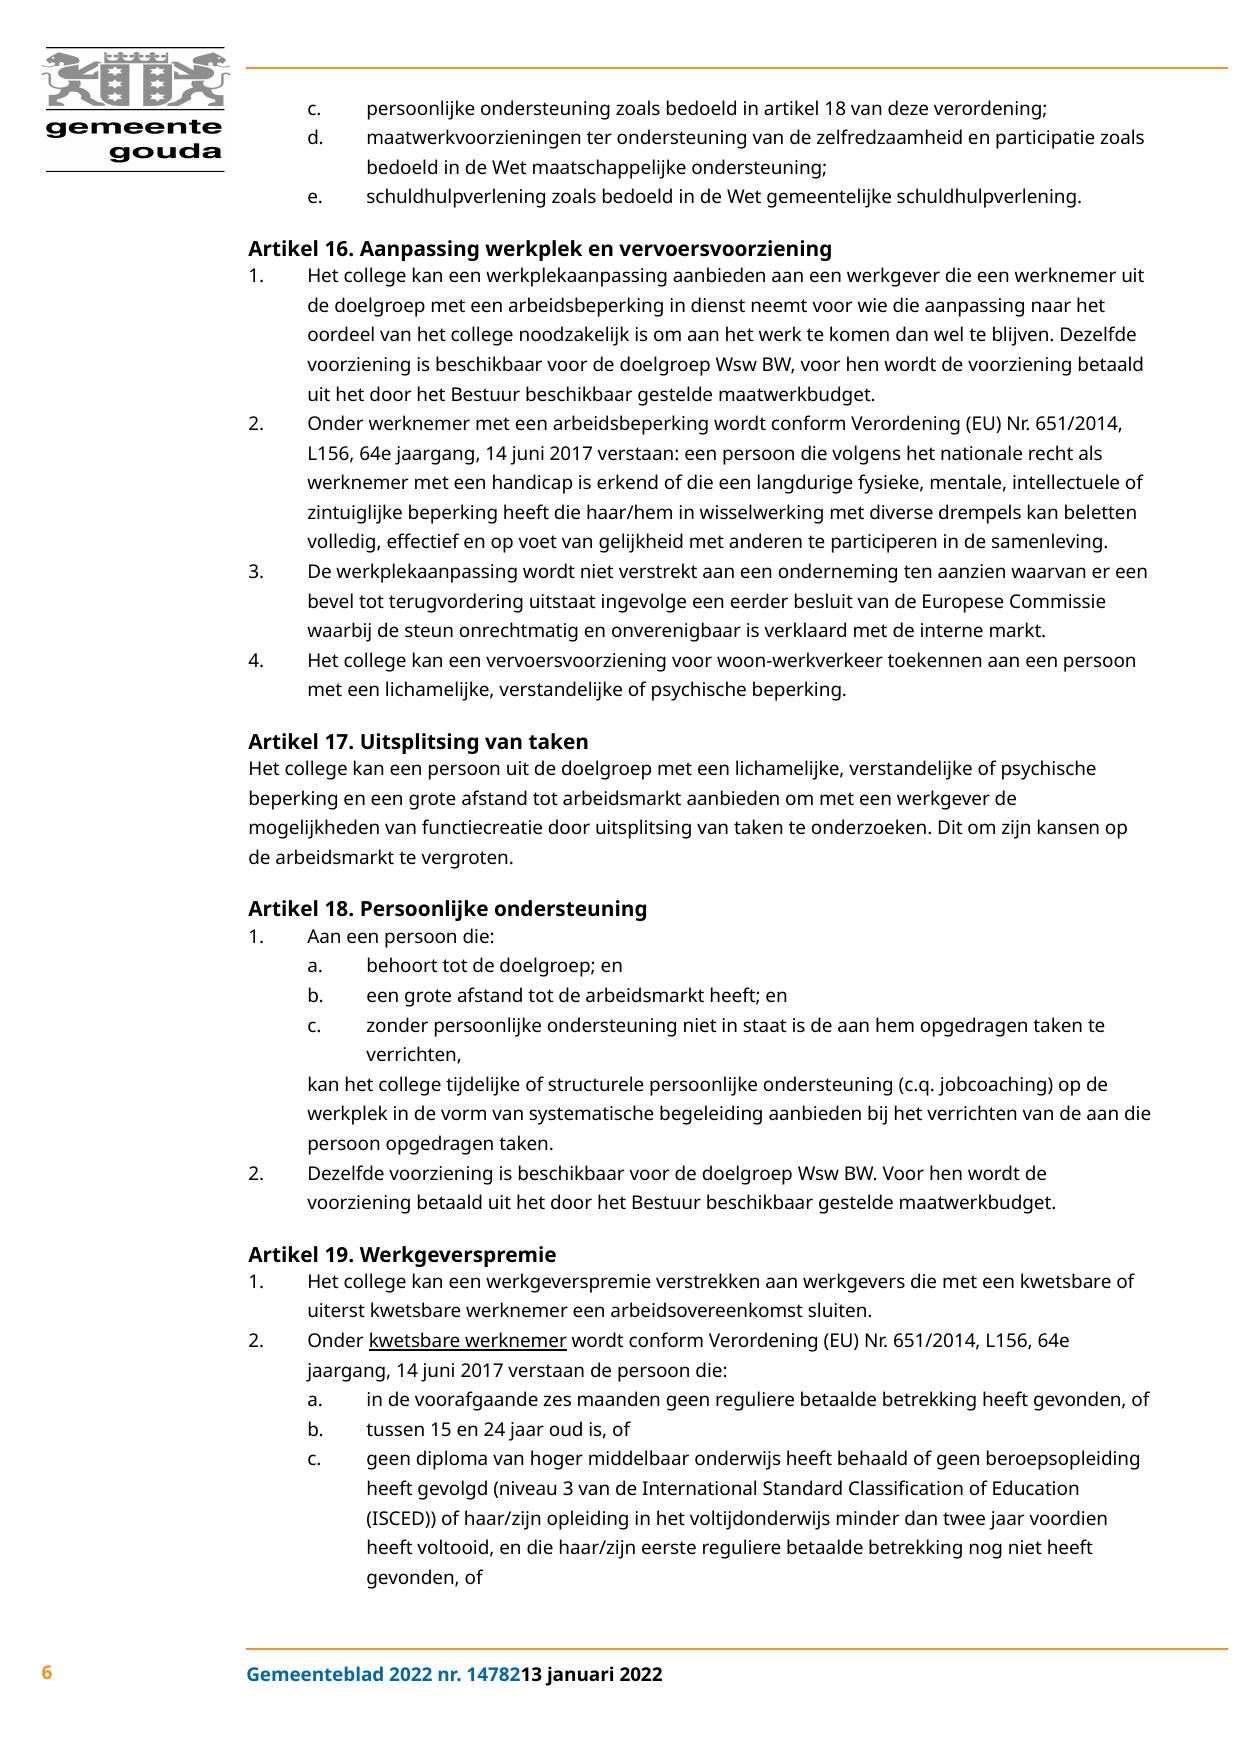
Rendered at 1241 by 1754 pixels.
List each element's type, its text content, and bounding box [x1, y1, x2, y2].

list Het college kan een werkplekaanpassing aanbieden aan een werkgever die een werknemer uit de doelgroep met een arbeidsbeperking in dienst neemt voor wie die aanpassing naar het oordeel van het college noodzakelijk is om aan het werk te komen dan wel te blijven. Dezelfde voorziening is beschikbaar voor de doelgroep Wsw BW, voor hen wordt de voorziening betaald uit het door het Bestuur beschikbaar gestelde maatwerkbudget. [248, 262, 1152, 406]
list Het college kan een werkgeverspremie verstrekken aan werkgevers die met een kwetsbare of uiterst kwetsbare werknemer een arbeidsovereenkomst sluiten. [248, 1268, 1152, 1323]
list Onder werknemer met een arbeidsbeperking wordt conform Verordening (EU) Nr. 651/2014, L156, 64e jaargang, 14 juni 2017 verstaan: een persoon die volgens het nationale recht als werknemer met een handicap is erkend of die een langdurige fysieke, mentale, intellectuele of zintuiglijke beperking heeft die haar/hem in wisselwerking met diverse drempels kan beletten volledig, effectief en op voet van gelijkheid met anderen te participeren in de samenleving. [248, 410, 1152, 554]
list een grote afstand tot de arbeidsmarkt heeft; en [307, 982, 1152, 1008]
list geen diploma van hoger middelbaar onderwijs heeft behaald of geen beroepsopleiding heeft gevolgd (niveau 3 van de International Standard Classification of Education (ISCED)) of haar/zijn opleiding in het voltijdonderwijs minder dan twee jaar voordien heeft voltooid, en die haar/zijn eerste reguliere betaalde betrekking nog niet heeft gevonden, of [307, 1446, 1152, 1590]
text Het college kan een persoon uit de doelgroep met een lichamelijke, verstandelijke of psychische beperking en een grote afstand tot arbeidsmarkt aanbieden om met een werkgever de mogelijkheden van functiecreatie door uitsplitsing van taken te onderzoeken. Dit om zijn kansen op de arbeidsmarkt te vergroten. [248, 755, 1152, 870]
list behoort tot de doelgroep; en [307, 953, 1152, 978]
list zonder persoonlijke ondersteuning niet in staat is de aan hem opgedragen taken te verrichten, [307, 1012, 1152, 1067]
list Aan een persoon die: [248, 923, 1152, 949]
list Dezelfde voorziening is beschikbaar voor de doelgroep Wsw BW. Voor hen wordt de voorziening betaald uit het door het Bestuur beschikbaar gestelde maatwerkbudget. [248, 1160, 1152, 1215]
text Artikel 18. Persoonlijke ondersteuning [248, 894, 1152, 923]
list Het college kan een vervoersvoorziening voor woon-werkverkeer toekennen aan een persoon met een lichamelijke, verstandelijke of psychische beperking. [248, 647, 1152, 702]
list in de voorafgaande zes maanden geen reguliere betaalde betrekking heeft gevonden, of [307, 1386, 1152, 1412]
list persoonlijke ondersteuning zoals bedoeld in artikel 18 van deze verordening; [307, 95, 1152, 121]
text Artikel 17. Uitsplitsing van taken [248, 727, 1152, 755]
list kan het college tijdelijke of structurele persoonlijke ondersteuning (c.q. jobcoaching) op de werkplek in de vorm van systematische begeleiding aanbieden bij het verrichten van de aan die persoon opgedragen taken. [248, 1071, 1152, 1156]
list Onder kwetsbare werknemer wordt conform Verordening (EU) Nr. 651/2014, L156, 64e jaargang, 14 juni 2017 verstaan de persoon die: [248, 1327, 1152, 1383]
list tussen 15 en 24 jaar oud is, of [307, 1416, 1152, 1442]
picture [41, 47, 231, 172]
list schuldhulpverlening zoals bedoeld in de Wet gemeentelijke schuldhulpverlening. [307, 183, 1152, 209]
text Artikel 16. Aanpassing werkplek en vervoersvoorziening [248, 234, 1152, 262]
text Artikel 19. Werkgeverspremie [248, 1240, 1152, 1268]
list maatwerkvoorzieningen ter ondersteuning van de zelfredzaamheid en participatie zoals bedoeld in de Wet maatschappelijke ondersteuning; [307, 124, 1152, 180]
list De werkplekaanpassing wordt niet verstrekt aan een onderneming ten aanzien waarvan er een bevel tot terugvordering uitstaat ingevolge een eerder besluit van de Europese Commissie waarbij de steun onrechtmatig en onverenigbaar is verklaard met de interne markt. [248, 558, 1152, 643]
